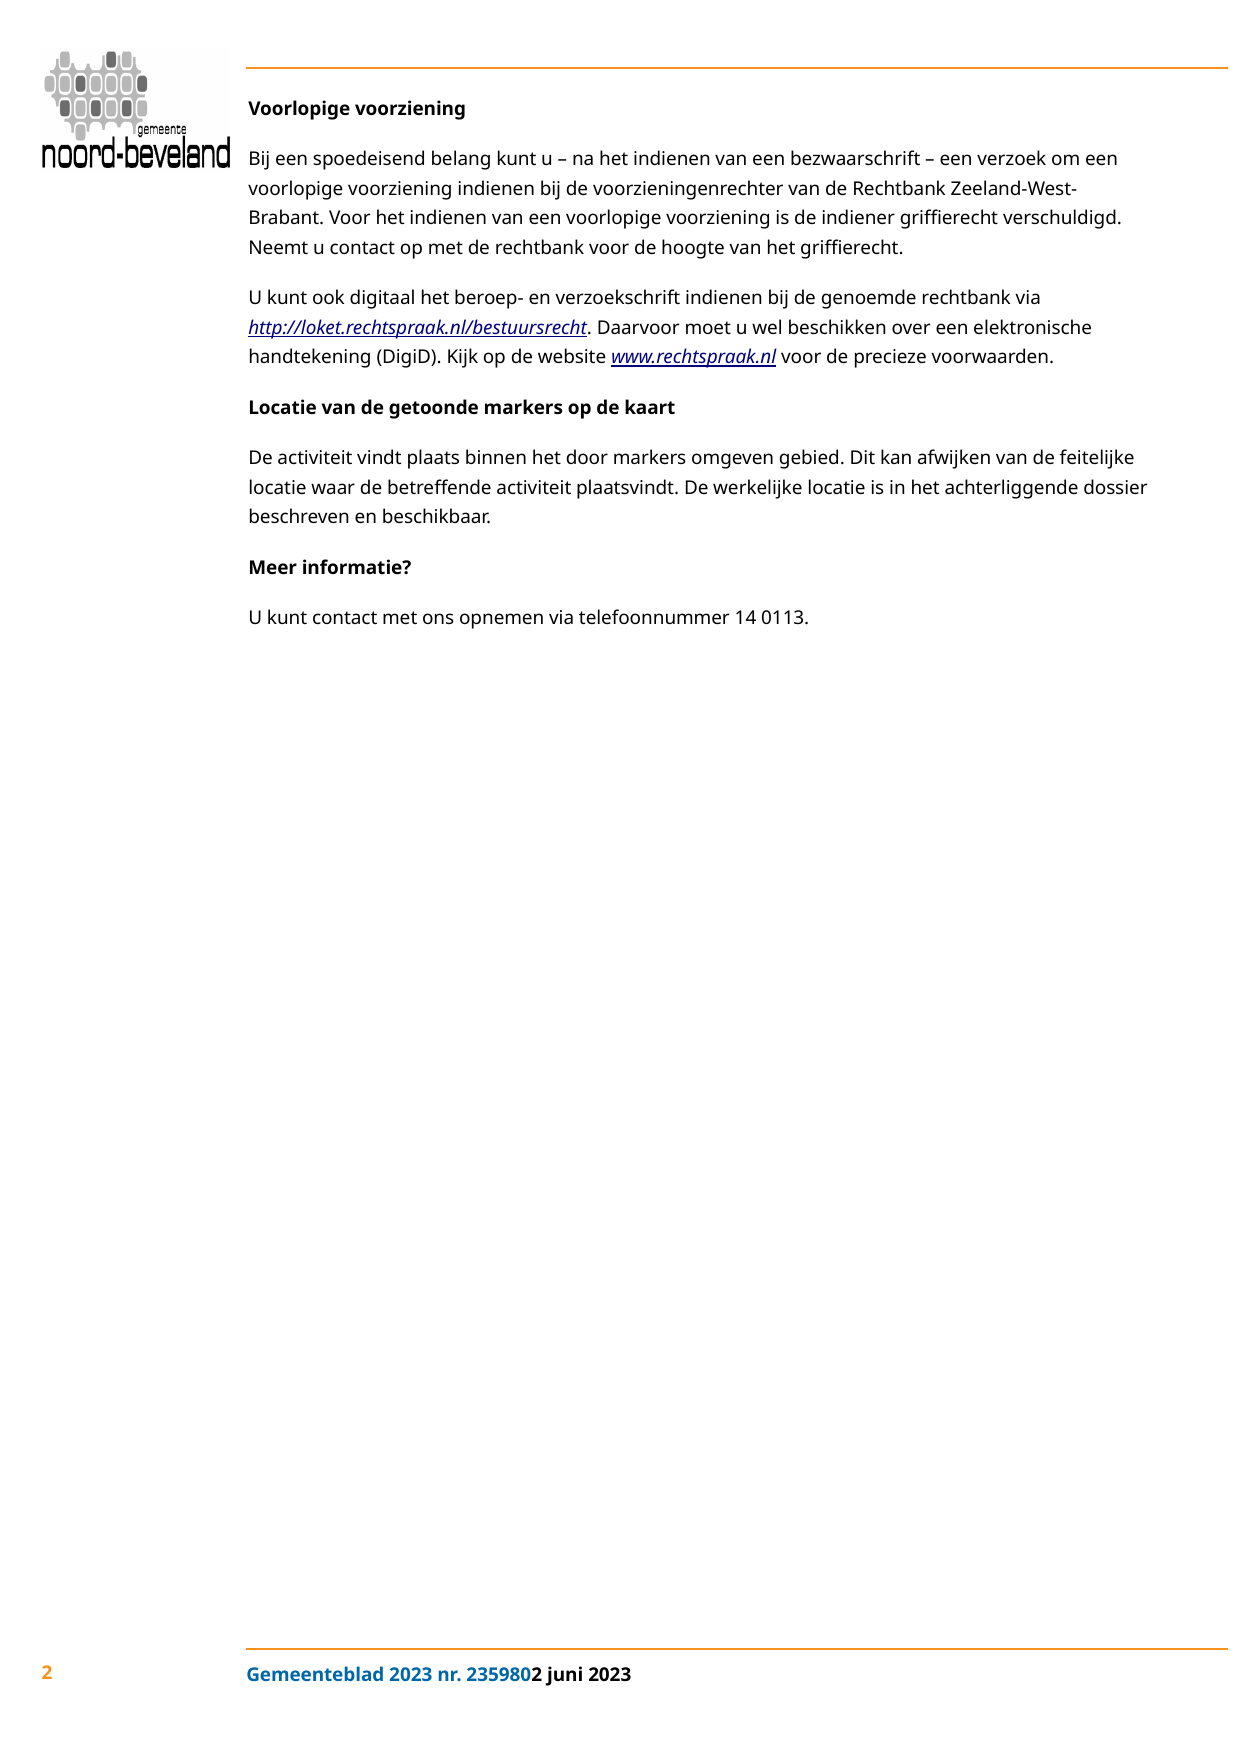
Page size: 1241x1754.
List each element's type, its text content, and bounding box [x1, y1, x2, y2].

text Bij een spoedeisend belang kunt u – na het indienen van een bezwaarschrift – een verzoek om een voorlopige voorziening indienen bij de voorzieningenrechter van de Rechtbank Zeeland-West-Brabant. Voor het indienen van een voorlopige voorziening is de indiener griffierecht verschuldigd. Neemt u contact op met de rechtbank voor de hoogte van het griffierecht. [248, 145, 1152, 260]
text Locatie van de getoonde markers op de kaart [248, 394, 1152, 420]
text U kunt contact met ons opnemen via telefoonnummer 14 0113. [248, 604, 1152, 630]
picture [41, 47, 231, 172]
text Voorlopige voorziening [248, 95, 1152, 121]
text De activiteit vindt plaats binnen het door markers omgeven gebied. Dit kan afwijken van de feitelijke locatie waar de betreffende activiteit plaatsvindt. De werkelijke locatie is in het achterliggende dossier beschreven en beschikbaar. [248, 444, 1152, 529]
text Meer informatie? [248, 554, 1152, 580]
text U kunt ook digitaal het beroep- en verzoekschrift indienen bij de genoemde rechtbank via http://loket.rechtspraak.nl/bestuursrecht. Daarvoor moet u wel beschikken over een elektronische handtekening (DigiD). Kijk op de website www.rechtspraak.nl voor de precieze voorwaarden. [248, 284, 1152, 369]
